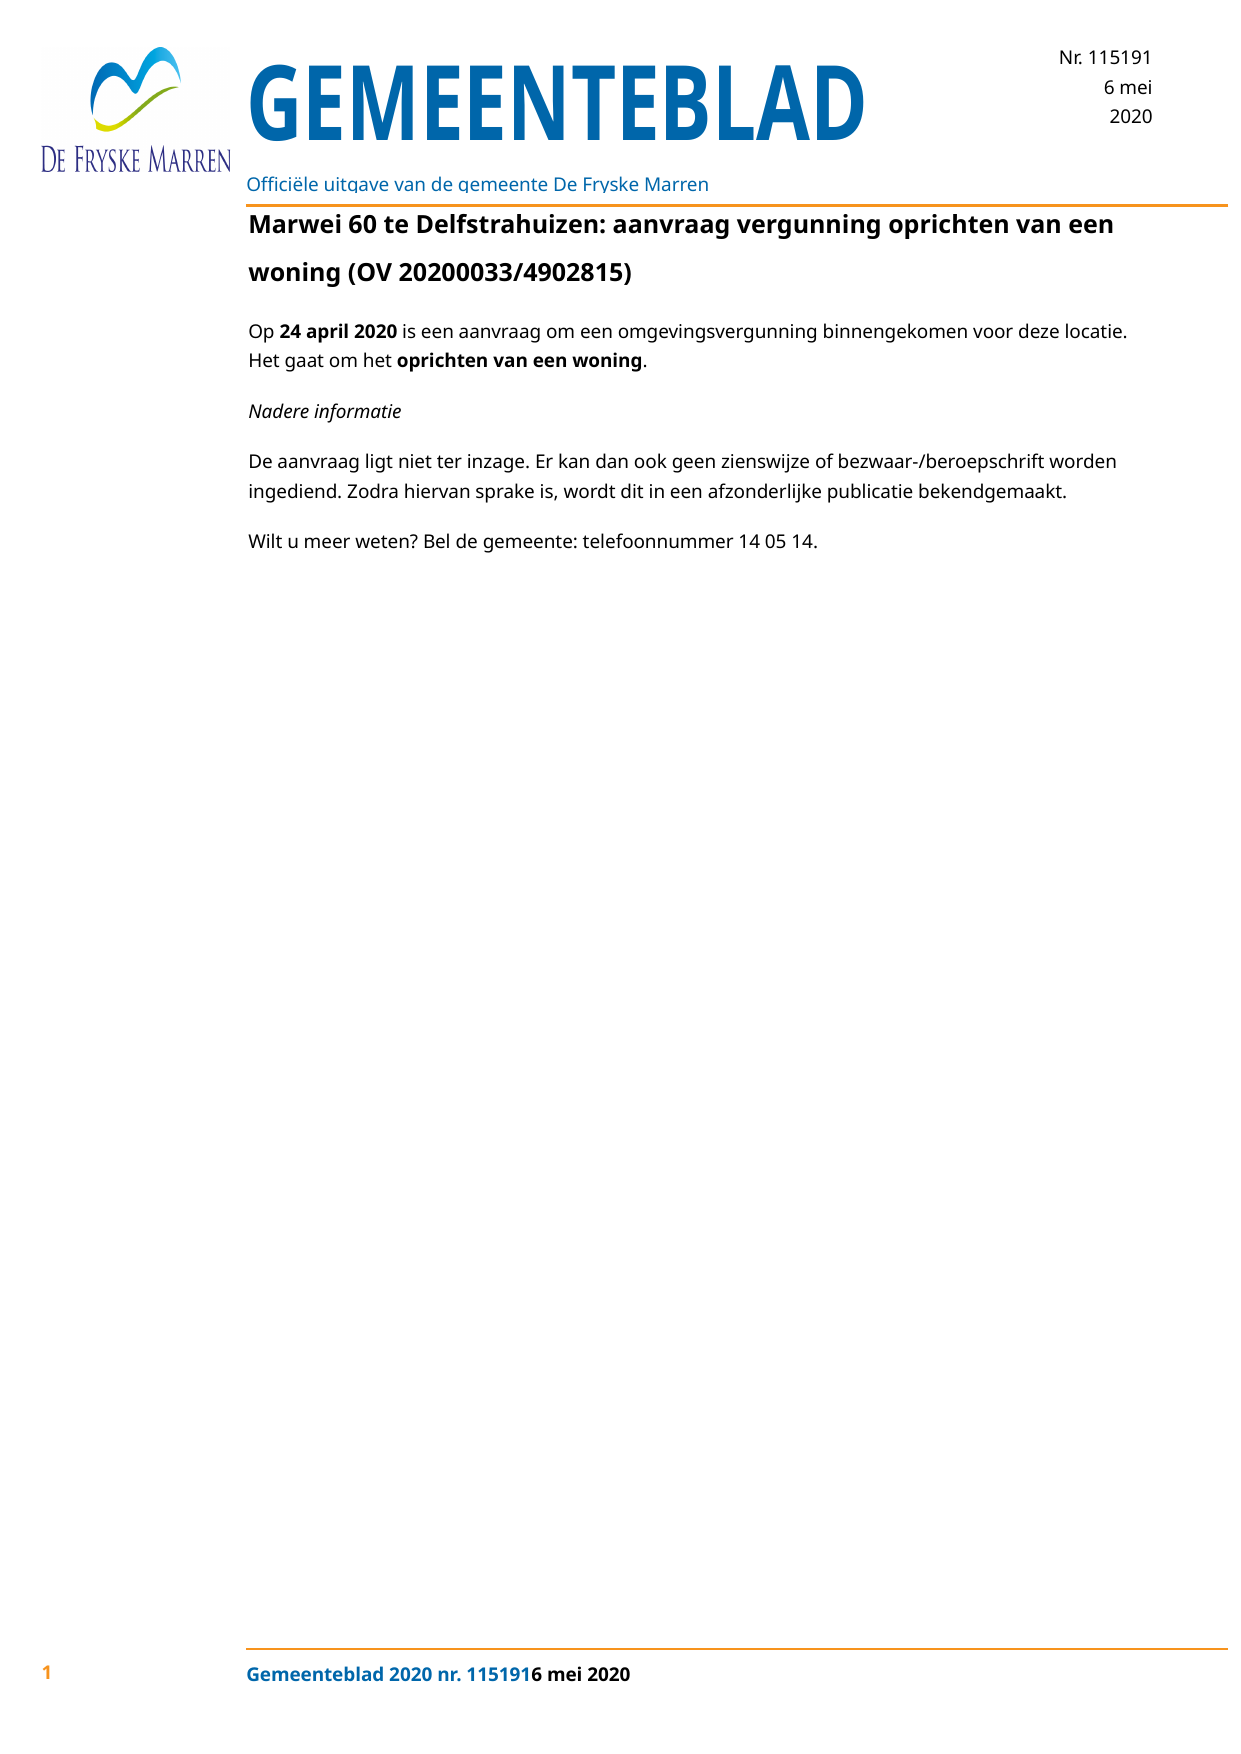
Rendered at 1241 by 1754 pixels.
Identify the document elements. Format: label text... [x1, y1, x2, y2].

text Nadere informatie [248, 398, 1152, 424]
picture [41, 47, 231, 172]
text Marwei 60 te Delfstrahuizen: aanvraag vergunning oprichten van een woning (OV 20200033/4902815) [248, 207, 1152, 288]
text Op 24 april 2020 is een aanvraag om een omgevingsvergunning binnengekomen voor deze locatie. Het gaat om het oprichten van een woning. [248, 318, 1152, 373]
text Wilt u meer weten? Bel de gemeente: telefoonnummer 14 05 14. [248, 528, 1152, 554]
text De aanvraag ligt niet ter inzage. Er kan dan ook geen zienswijze of bezwaar-/beroepschrift worden ingediend. Zodra hiervan sprake is, wordt dit in een afzonderlijke publicatie bekendgemaakt. [248, 448, 1152, 504]
